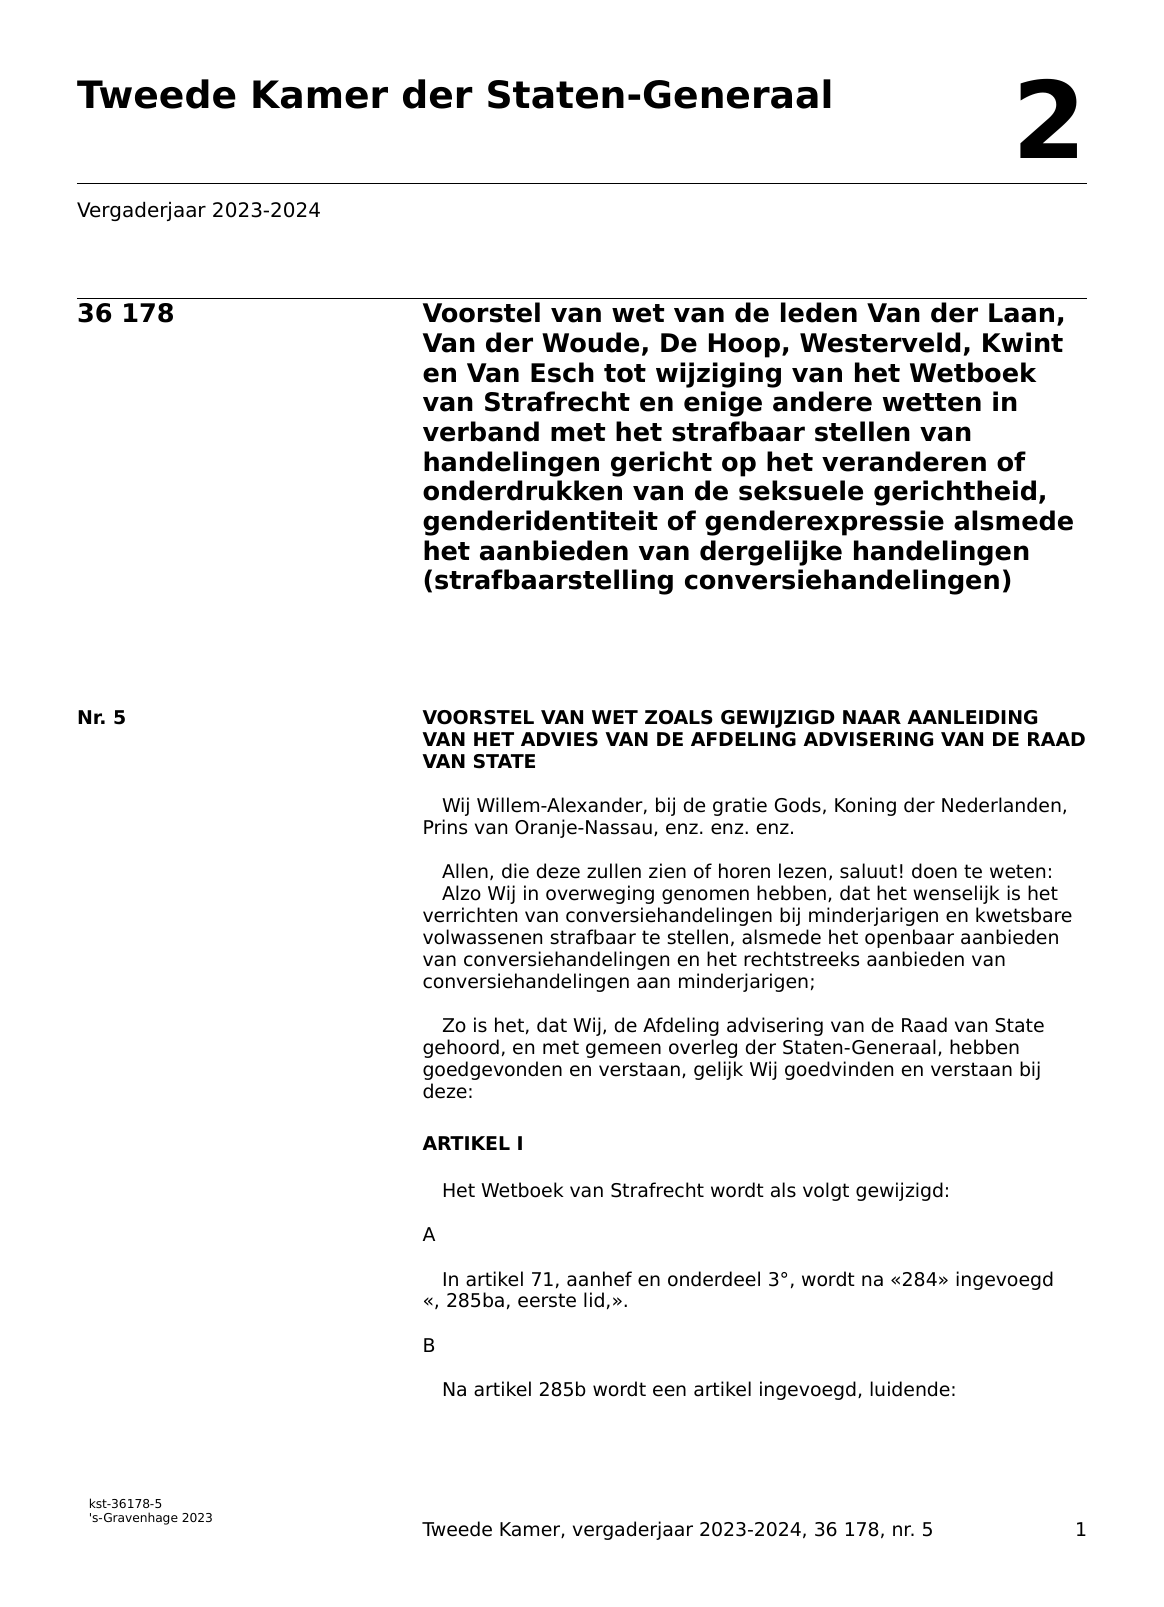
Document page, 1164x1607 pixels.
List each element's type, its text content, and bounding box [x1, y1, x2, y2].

subtitle ARTIKEL I [422, 1133, 1087, 1155]
text Zo is het, dat Wij, de Afdeling advisering van de Raad van State gehoord, en met gemeen overleg der Staten-Generaal, hebben goedgevonden en verstaan, gelijk Wij goedvinden en verstaan bij deze: [422, 1015, 1087, 1103]
table_header 2 [886, 59, 1087, 183]
subtitle 36 178 Voorstel van wet van de leden Van der Laan, Van der Woude, De Hoop, Westerveld, Kwint en Van Esch tot wijziging van het Wetboek van Strafrecht en enige andere wetten in verband met het strafbaar stellen van handelingen gericht op het veranderen of onderdrukken van de seksuele gerichtheid, genderidentiteit of genderexpressie alsmede het aanbieden van dergelijke handelingen (strafbaarstelling conversiehandelingen) [77, 299, 1087, 596]
text A [422, 1224, 1087, 1246]
text B [422, 1334, 1087, 1357]
text Het Wetboek van Strafrecht wordt als volgt gewijzigd: [422, 1180, 1087, 1202]
text 's-Gravenhage 2023 [88, 1511, 323, 1525]
table_cell Vergaderjaar 2023-2024 [77, 184, 1087, 298]
table_header Tweede Kamer der Staten-Generaal [77, 59, 886, 183]
text Wij Willem-Alexander, bij de gratie Gods, Koning der Nederlanden, Prins van Oranje-Nassau, enz. enz. enz. [422, 795, 1087, 839]
text Alzo Wij in overweging genomen hebben, dat het wenselijk is het verrichten van conversiehandelingen bij minderjarigen en kwetsbare volwassenen strafbaar te stellen, alsmede het openbaar aanbieden van conversiehandelingen en het rechtstreeks aanbieden van conversiehandelingen aan minderjarigen; [422, 883, 1087, 993]
subtitle Nr. 5 VOORSTEL VAN WET ZOALS GEWIJZIGD NAAR AANLEIDING VAN HET ADVIES VAN DE AFDELING ADVISERING VAN DE RAAD VAN STATE [77, 707, 1087, 773]
text kst-36178-5 [88, 1497, 323, 1511]
text Allen, die deze zullen zien of horen lezen, saluut! doen te weten: [422, 861, 1087, 883]
text Na artikel 285b wordt een artikel ingevoegd, luidende: [422, 1379, 1087, 1401]
text In artikel 71, aanhef en onderdeel 3°, wordt na «284» ingevoegd «, 285ba, eerste lid,». [422, 1268, 1087, 1312]
